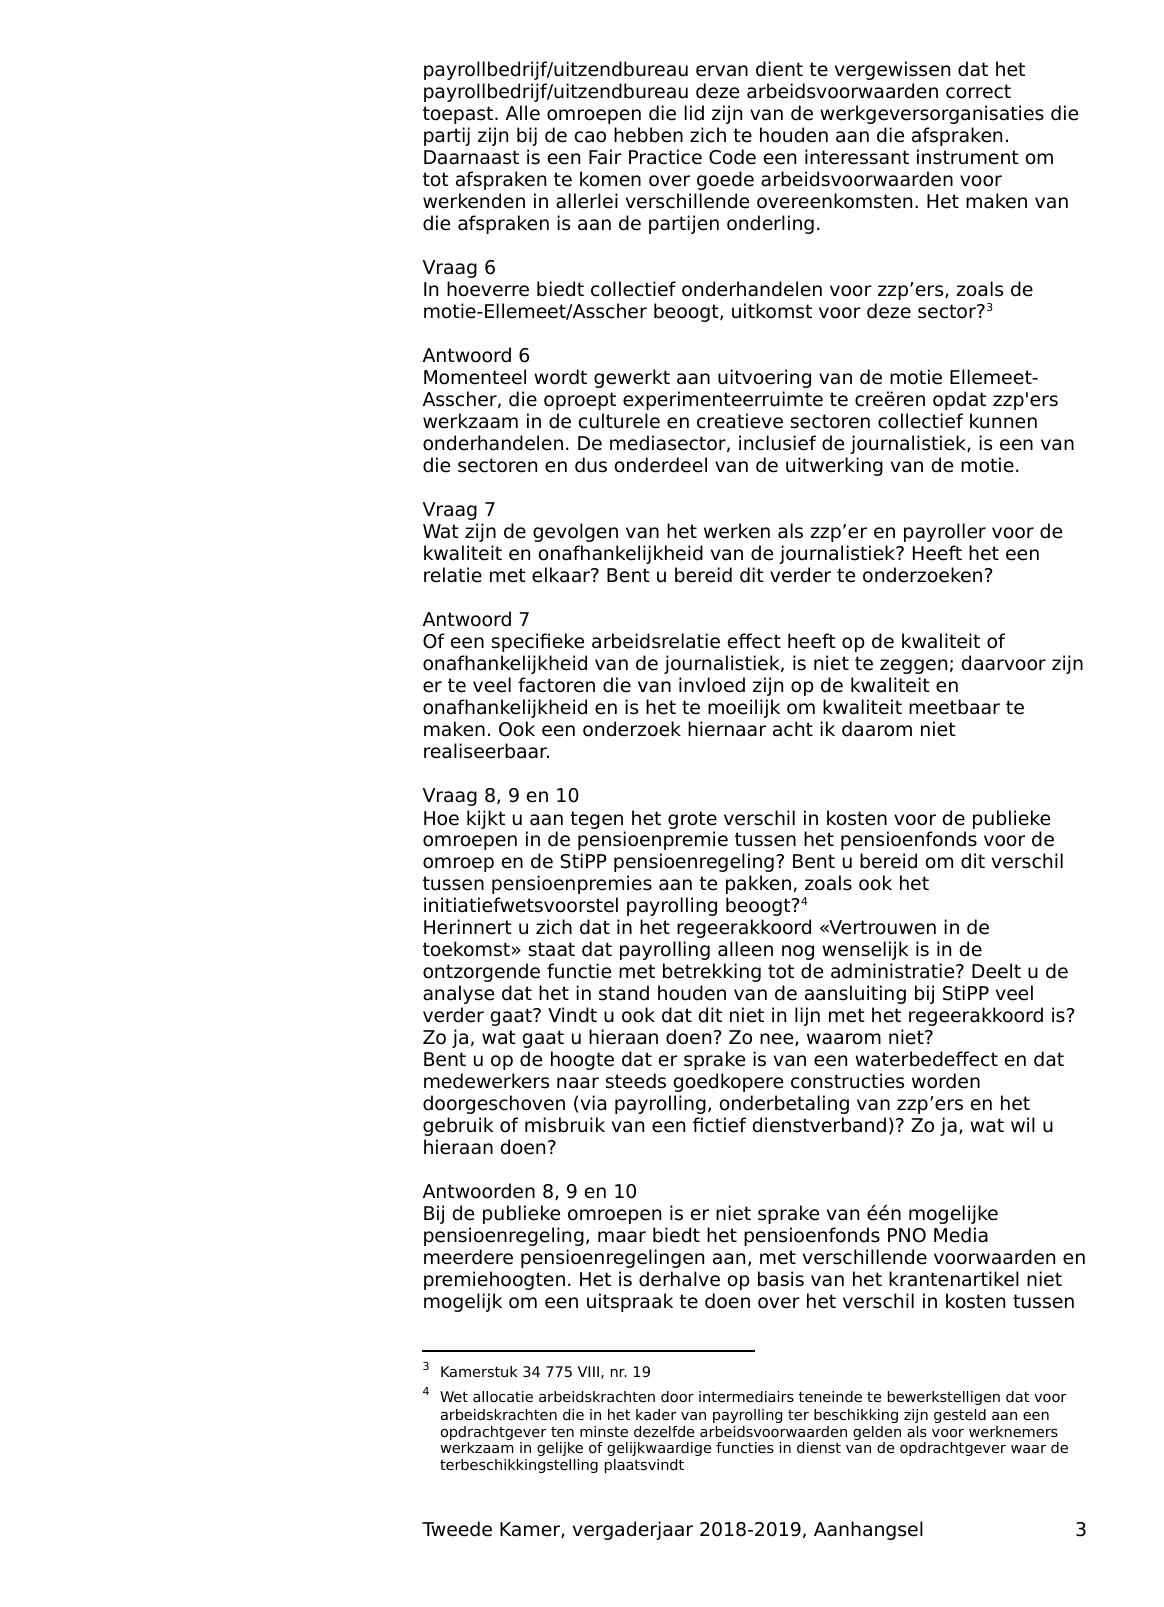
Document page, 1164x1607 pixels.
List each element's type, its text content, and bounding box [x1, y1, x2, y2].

text Kamerstuk 34 775 VIII, nr. 19 [422, 1360, 1087, 1382]
text In hoeverre biedt collectief onderhandelen voor zzp’ers, zoals de motie-Ellemeet/Asscher beoogt, uitkomst voor deze sector? [422, 279, 1087, 323]
text Vraag 8, 9 en 10 [422, 785, 1087, 807]
text Hoe kijkt u aan tegen het grote verschil in kosten voor de publieke omroepen in de pensioenpremie tussen het pensioenfonds voor de omroep en de StiPP pensioenregeling? Bent u bereid om dit verschil tussen pensioenpremies aan te pakken, zoals ook het initiatiefwetsvoorstel payrolling beoogt? [422, 807, 1087, 917]
text Antwoord 7 [422, 609, 1087, 631]
text Wet allocatie arbeidskrachten door intermediairs teneinde te bewerkstelligen dat voor arbeidskrachten die in het kader van payrolling ter beschikking zijn gesteld aan een opdrachtgever ten minste dezelfde arbeidsvoorwaarden gelden als voor werknemers werkzaam in gelijke of gelijkwaardige functies in dienst van de opdrachtgever waar de terbeschikkingstelling plaatsvindt [422, 1385, 1087, 1474]
text Bent u op de hoogte dat er sprake is van een waterbedeffect en dat medewerkers naar steeds goedkopere constructies worden doorgeschoven (via payrolling, onderbetaling van zzp’ers en het gebruik of misbruik van een fictief dienstverband)? Zo ja, wat wil u hieraan doen? [422, 1049, 1087, 1159]
text Antwoorden 8, 9 en 10 [422, 1181, 1087, 1203]
text Momenteel wordt gewerkt aan uitvoering van de motie Ellemeet-Asscher, die oproept experimenteerruimte te creëren opdat zzp'ers werkzaam in de culturele en creatieve sectoren collectief kunnen onderhandelen. De mediasector, inclusief de journalistiek, is een van die sectoren en dus onderdeel van de uitwerking van de motie. [422, 367, 1087, 477]
text Of een specifieke arbeidsrelatie effect heeft op de kwaliteit of onafhankelijkheid van de journalistiek, is niet te zeggen; daarvoor zijn er te veel factoren die van invloed zijn op de kwaliteit en onafhankelijkheid en is het te moeilijk om kwaliteit meetbaar te maken. Ook een onderzoek hiernaar acht ik daarom niet realiseerbaar. [422, 631, 1087, 763]
text Herinnert u zich dat in het regeerakkoord «Vertrouwen in de toekomst» staat dat payrolling alleen nog wenselijk is in de ontzorgende functie met betrekking tot de administratie? Deelt u de analyse dat het in stand houden van de aansluiting bij StiPP veel verder gaat? Vindt u ook dat dit niet in lijn met het regeerakkoord is? Zo ja, wat gaat u hieraan doen? Zo nee, waarom niet? [422, 917, 1087, 1049]
text Antwoord 6 [422, 345, 1087, 367]
text payrollbedrijf/uitzendbureau ervan dient te vergewissen dat het payrollbedrijf/uitzendbureau deze arbeidsvoorwaarden correct toepast. Alle omroepen die lid zijn van de werkgeversorganisaties die partij zijn bij de cao hebben zich te houden aan die afspraken. Daarnaast is een Fair Practice Code een interessant instrument om tot afspraken te komen over goede arbeidsvoorwaarden voor werkenden in allerlei verschillende overeenkomsten. Het maken van die afspraken is aan de partijen onderling. [422, 59, 1087, 235]
text Vraag 6 [422, 257, 1087, 279]
text Wat zijn de gevolgen van het werken als zzp’er en payroller voor de kwaliteit en onafhankelijkheid van de journalistiek? Heeft het een relatie met elkaar? Bent u bereid dit verder te onderzoeken? [422, 521, 1087, 587]
text Bij de publieke omroepen is er niet sprake van één mogelijke pensioenregeling, maar biedt het pensioenfonds PNO Media meerdere pensioenregelingen aan, met verschillende voorwaarden en premiehoogten. Het is derhalve op basis van het krantenartikel niet mogelijk om een uitspraak te doen over het verschil in kosten tussen [422, 1203, 1087, 1313]
text Vraag 7 [422, 499, 1087, 521]
